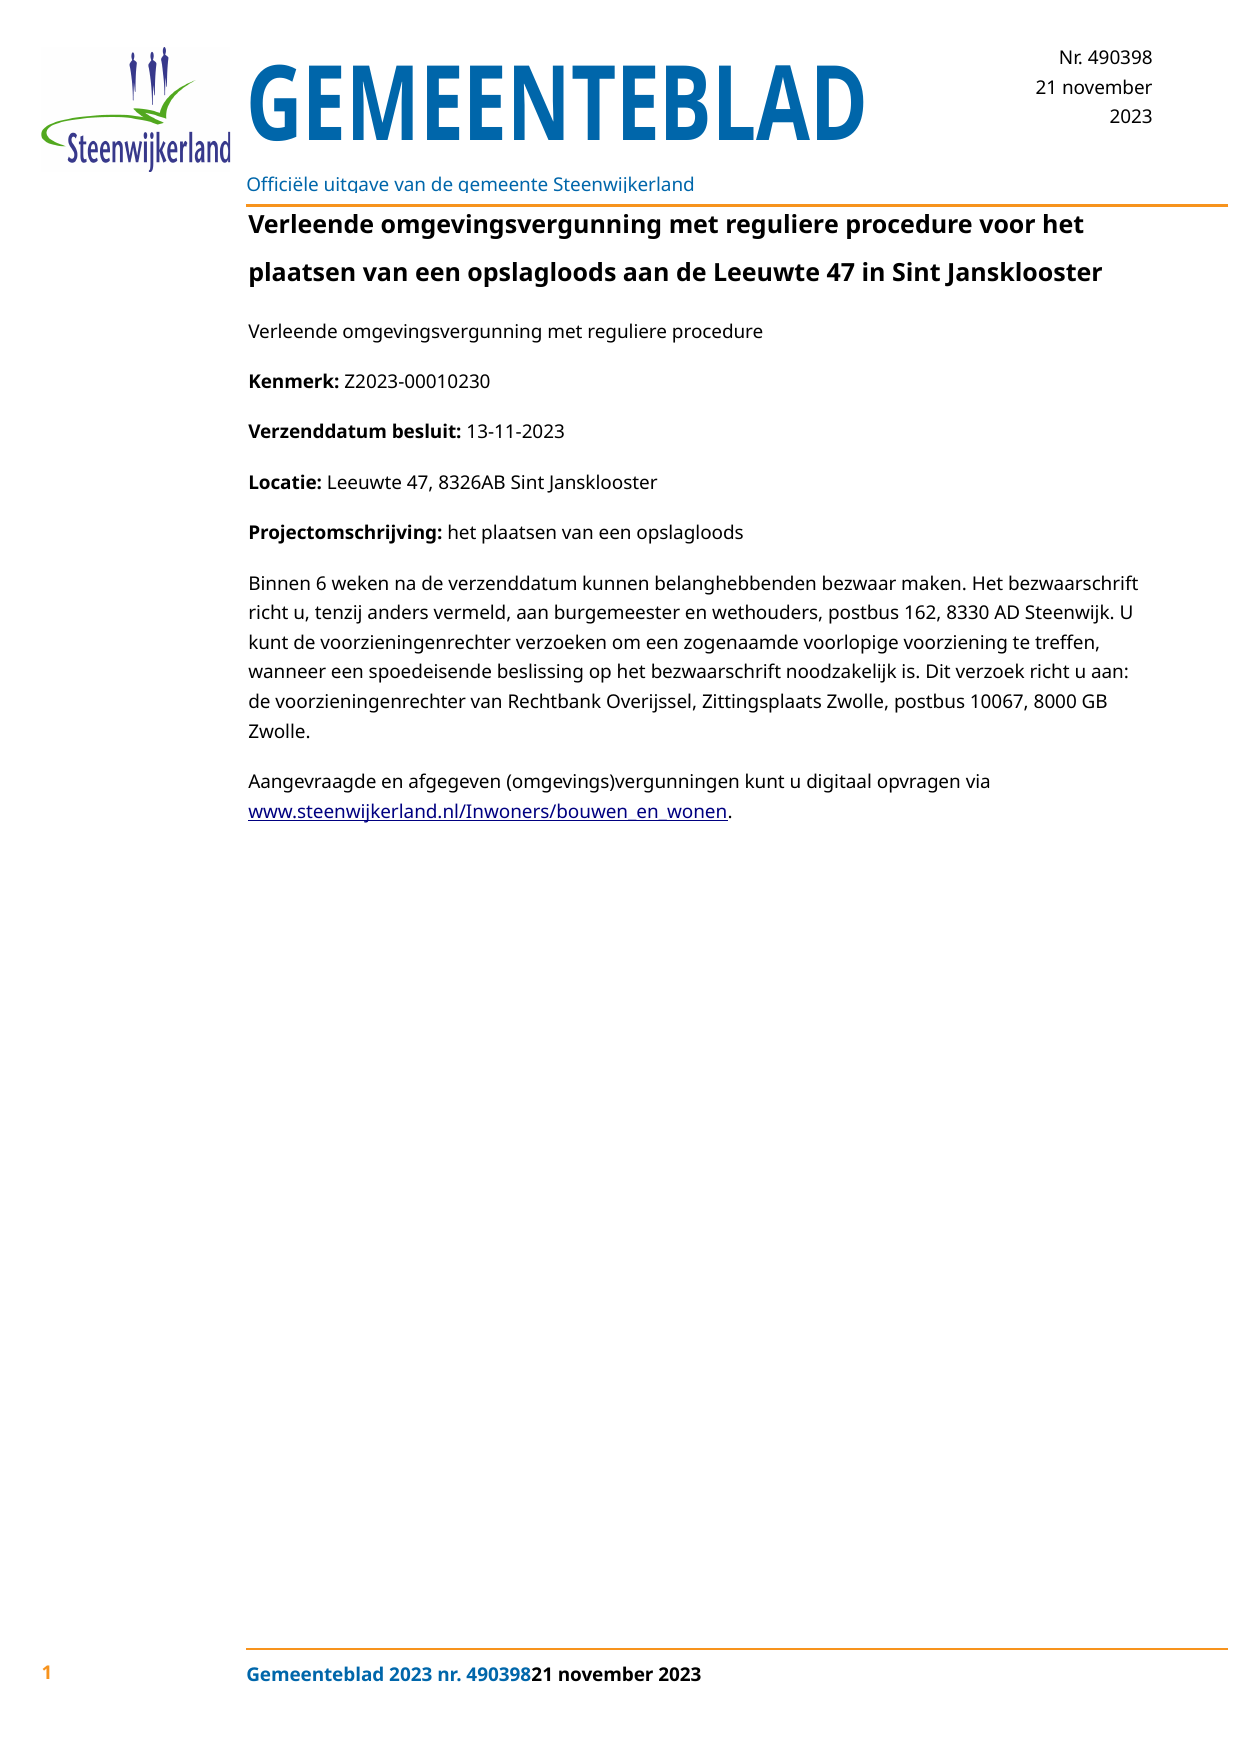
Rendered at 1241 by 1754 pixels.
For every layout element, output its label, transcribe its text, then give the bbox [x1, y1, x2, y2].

text Kenmerk: Z2023-00010230 [248, 368, 1152, 394]
text Aangevraagde en afgegeven (omgevings)vergunningen kunt u digitaal opvragen via www.steenwijkerland.nl/Inwoners/bouwen_en_wonen. [248, 768, 1152, 824]
text Verleende omgevingsvergunning met reguliere procedure [248, 318, 1152, 344]
text Verleende omgevingsvergunning met reguliere procedure voor het plaatsen van een opslagloods aan de Leeuwte 47 in Sint Jansklooster [248, 207, 1152, 288]
picture [41, 47, 231, 172]
text Binnen 6 weken na de verzenddatum kunnen belanghebbenden bezwaar maken. Het bezwaarschrift richt u, tenzij anders vermeld, aan burgemeester en wethouders, postbus 162, 8330 AD Steenwijk. U kunt de voorzieningenrechter verzoeken om een zogenaamde voorlopige voorziening te treffen, wanneer een spoedeisende beslissing op het bezwaarschrift noodzakelijk is. Dit verzoek richt u aan: de voorzieningenrechter van Rechtbank Overijssel, Zittingsplaats Zwolle, postbus 10067, 8000 GB Zwolle. [248, 570, 1152, 744]
text Locatie: Leeuwte 47, 8326AB Sint Jansklooster [248, 469, 1152, 495]
text Projectomschrijving: het plaatsen van een opslagloods [248, 519, 1152, 545]
text Verzenddatum besluit: 13-11-2023 [248, 419, 1152, 444]
